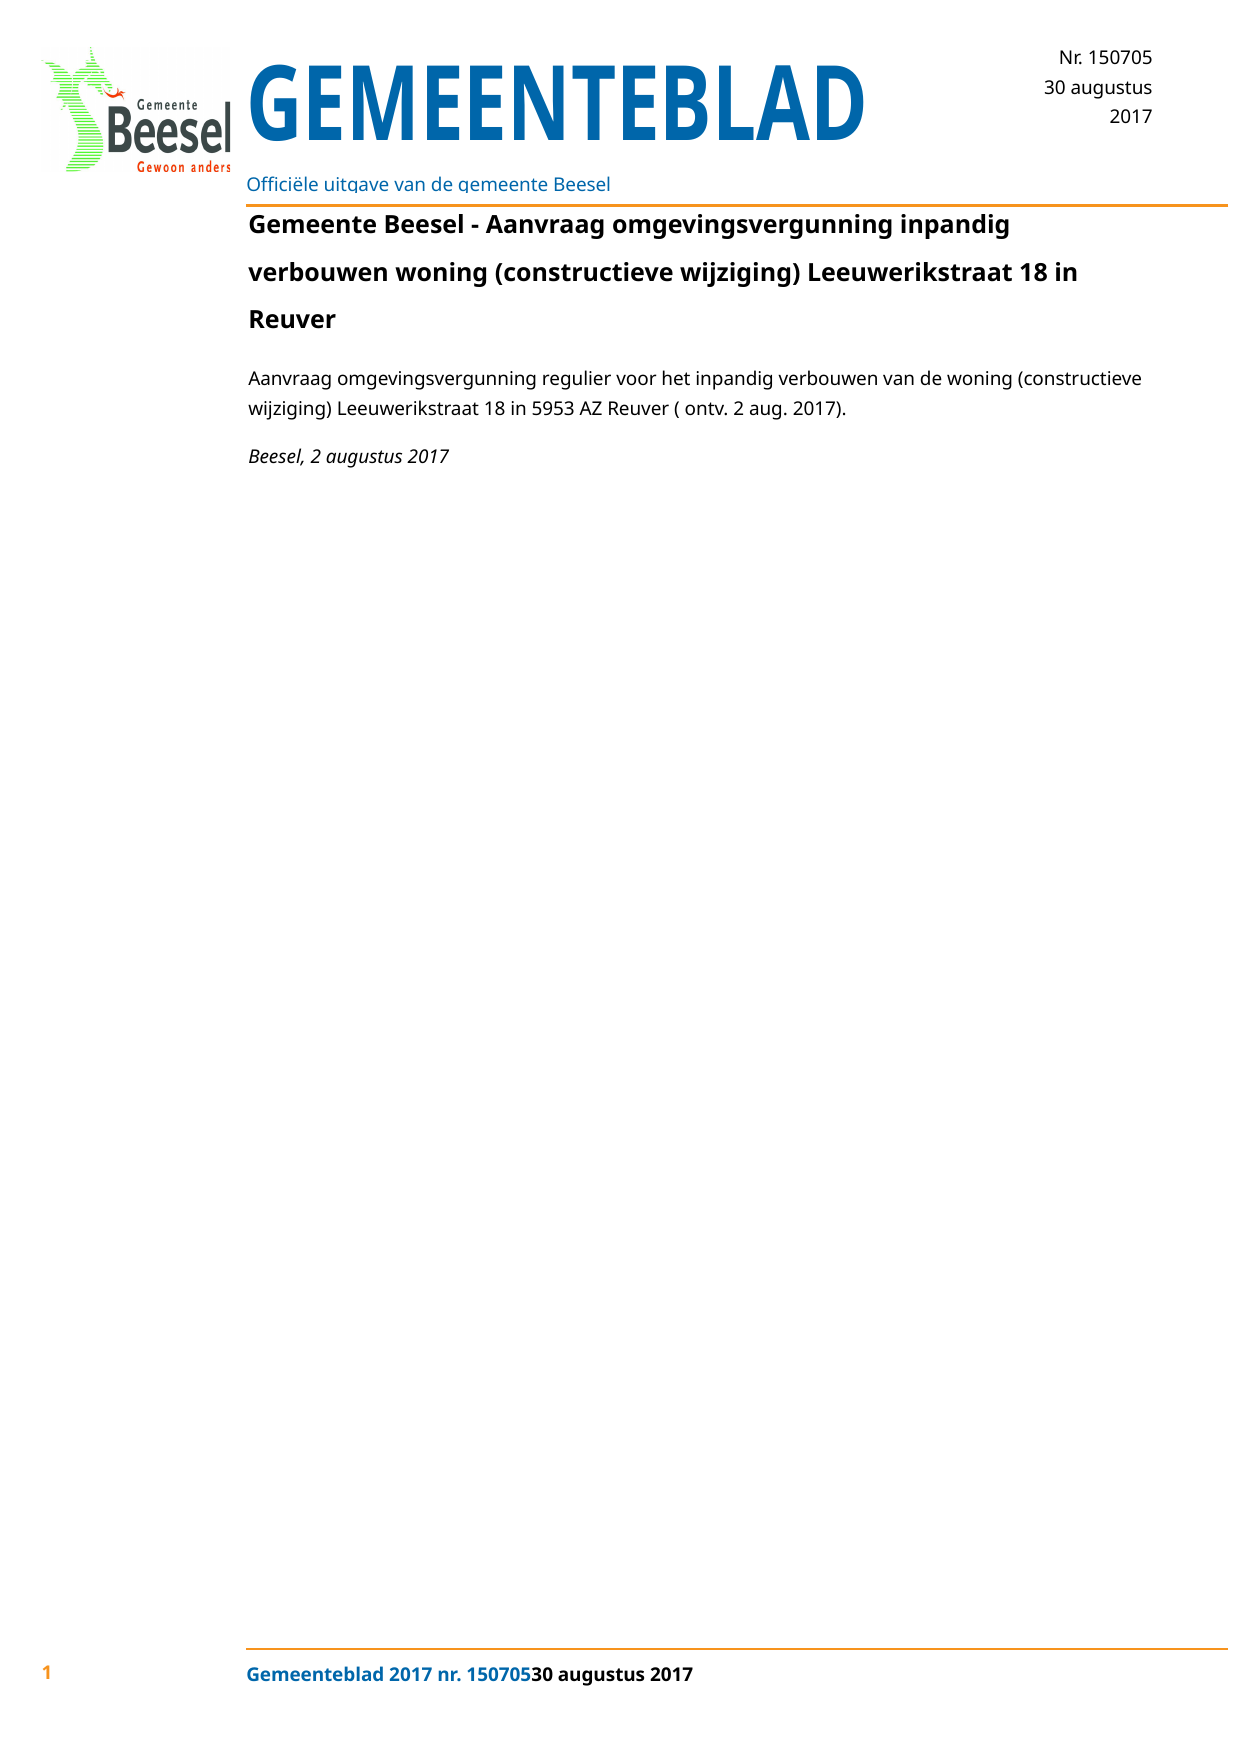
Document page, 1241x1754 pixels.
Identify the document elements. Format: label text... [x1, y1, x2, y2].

text Aanvraag omgevingsvergunning regulier voor het inpandig verbouwen van de woning (constructieve wijziging) Leeuwerikstraat 18 in 5953 AZ Reuver ( ontv. 2 aug. 2017). [248, 366, 1152, 421]
text Gemeente Beesel - Aanvraag omgevingsvergunning inpandig verbouwen woning (constructieve wijziging) Leeuwerikstraat 18 in Reuver [248, 207, 1152, 336]
text Beesel, 2 augustus 2017 [248, 443, 1152, 469]
picture [41, 47, 231, 172]
